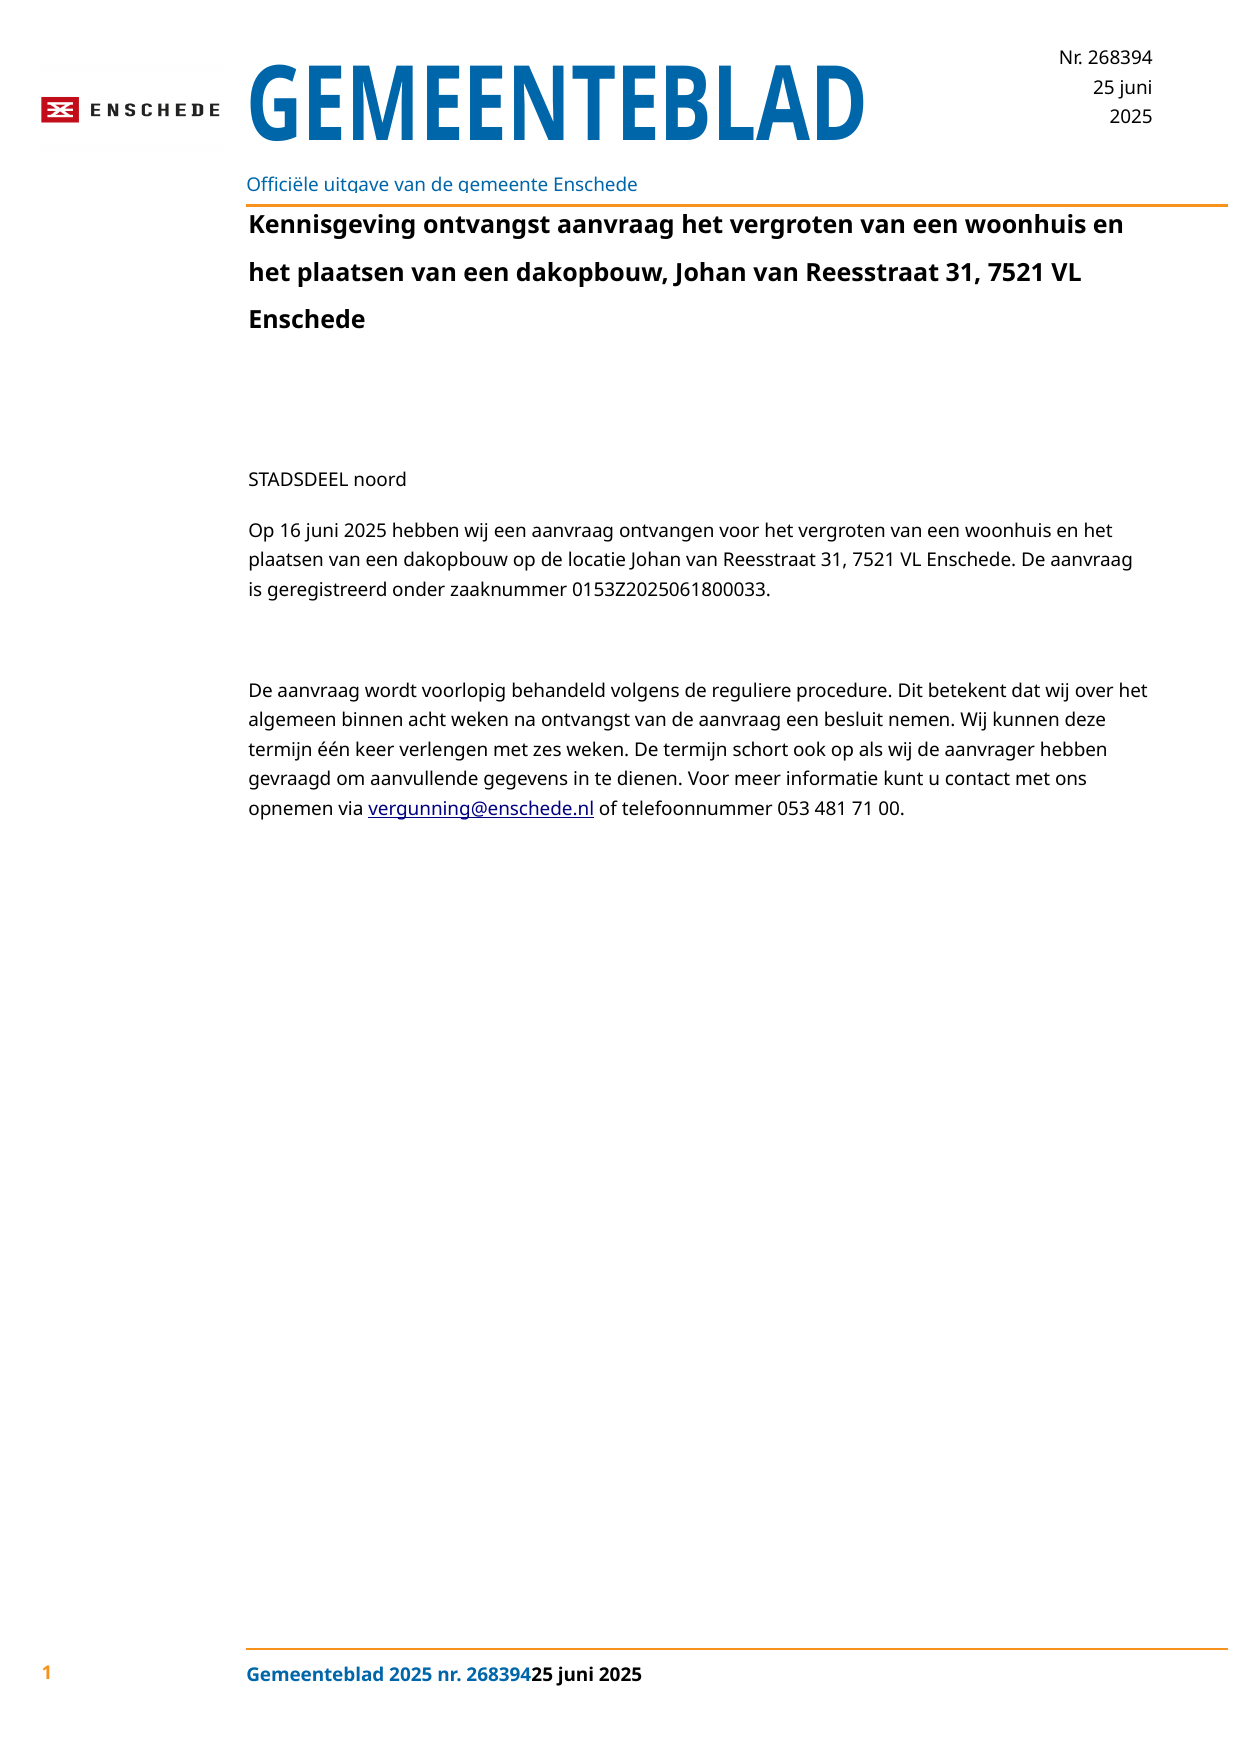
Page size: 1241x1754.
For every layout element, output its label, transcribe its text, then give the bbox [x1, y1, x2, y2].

picture [41, 47, 231, 172]
text Kennisgeving ontvangst aanvraag het vergroten van een woonhuis en het plaatsen van een dakopbouw, Johan van Reesstraat 31, 7521 VL Enschede [248, 207, 1152, 336]
text STADSDEEL noord [248, 466, 1152, 492]
text Op 16 juni 2025 hebben wij een aanvraag ontvangen voor het vergroten van een woonhuis en het plaatsen van een dakopbouw op de locatie Johan van Reesstraat 31, 7521 VL Enschede. De aanvraag is geregistreerd onder zaaknummer 0153Z2025061800033. [248, 517, 1152, 602]
text De aanvraag wordt voorlopig behandeld volgens de reguliere procedure. Dit betekent dat wij over het algemeen binnen acht weken na ontvangst van de aanvraag een besluit nemen. Wij kunnen deze termijn één keer verlengen met zes weken. De termijn schort ook op als wij de aanvrager hebben gevraagd om aanvullende gegevens in te dienen. Voor meer informatie kunt u contact met ons opnemen via vergunning@enschede.nl of telefoonnummer 053 481 71 00. [248, 677, 1152, 821]
